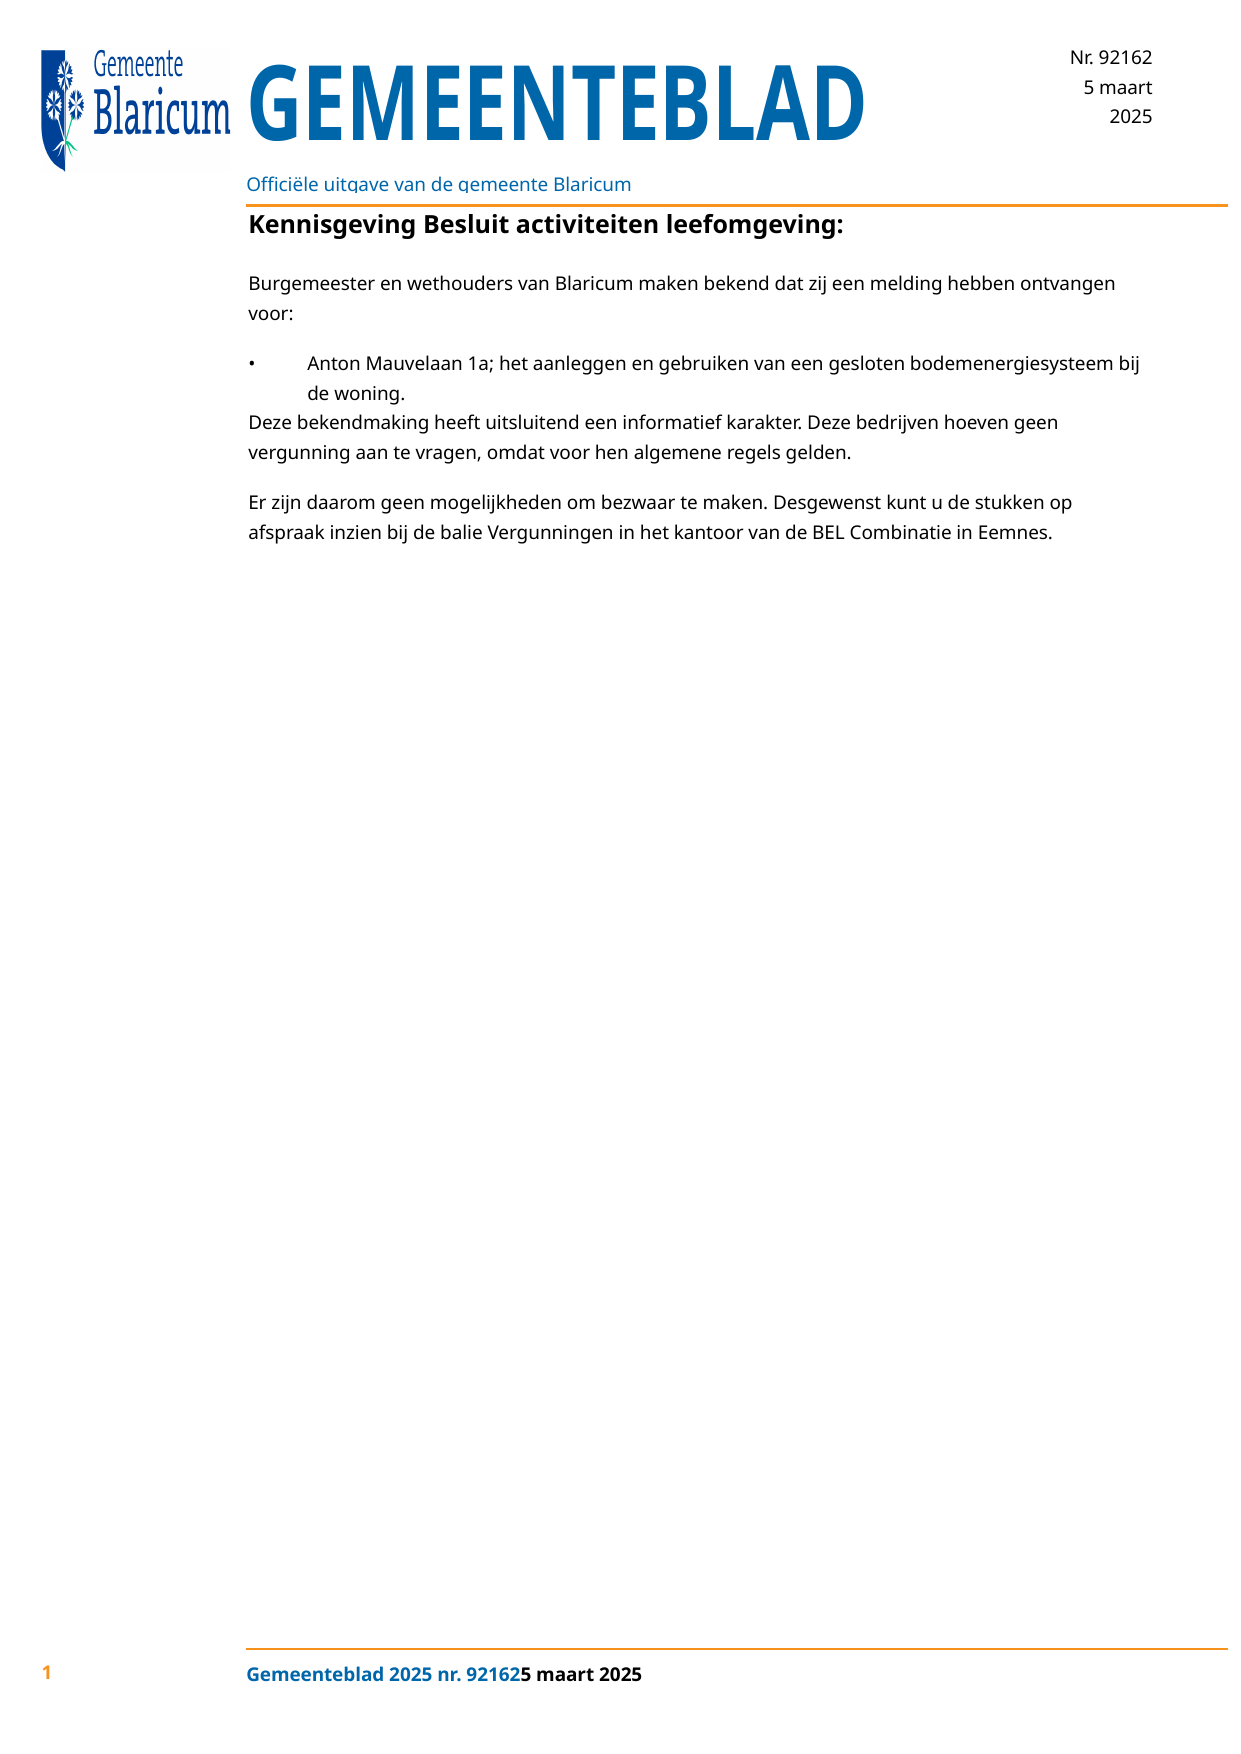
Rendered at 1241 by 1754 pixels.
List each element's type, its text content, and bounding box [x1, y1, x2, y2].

text Kennisgeving Besluit activiteiten leefomgeving: [248, 207, 1152, 241]
text Deze bekendmaking heeft uitsluitend een informatief karakter. Deze bedrijven hoeven geen vergunning aan te vragen, omdat voor hen algemene regels gelden. [248, 409, 1152, 465]
list Anton Mauvelaan 1a; het aanleggen en gebruiken van een gesloten bodemenergiesysteem bij de woning. [248, 350, 1152, 406]
text Er zijn daarom geen mogelijkheden om bezwaar te maken. Desgewenst kunt u de stukken op afspraak inzien bij de balie Vergunningen in het kantoor van de BEL Combinatie in Eemnes. [248, 489, 1152, 545]
picture [41, 47, 231, 172]
text Burgemeester en wethouders van Blaricum maken bekend dat zij een melding hebben ontvangen voor: [248, 270, 1152, 326]
